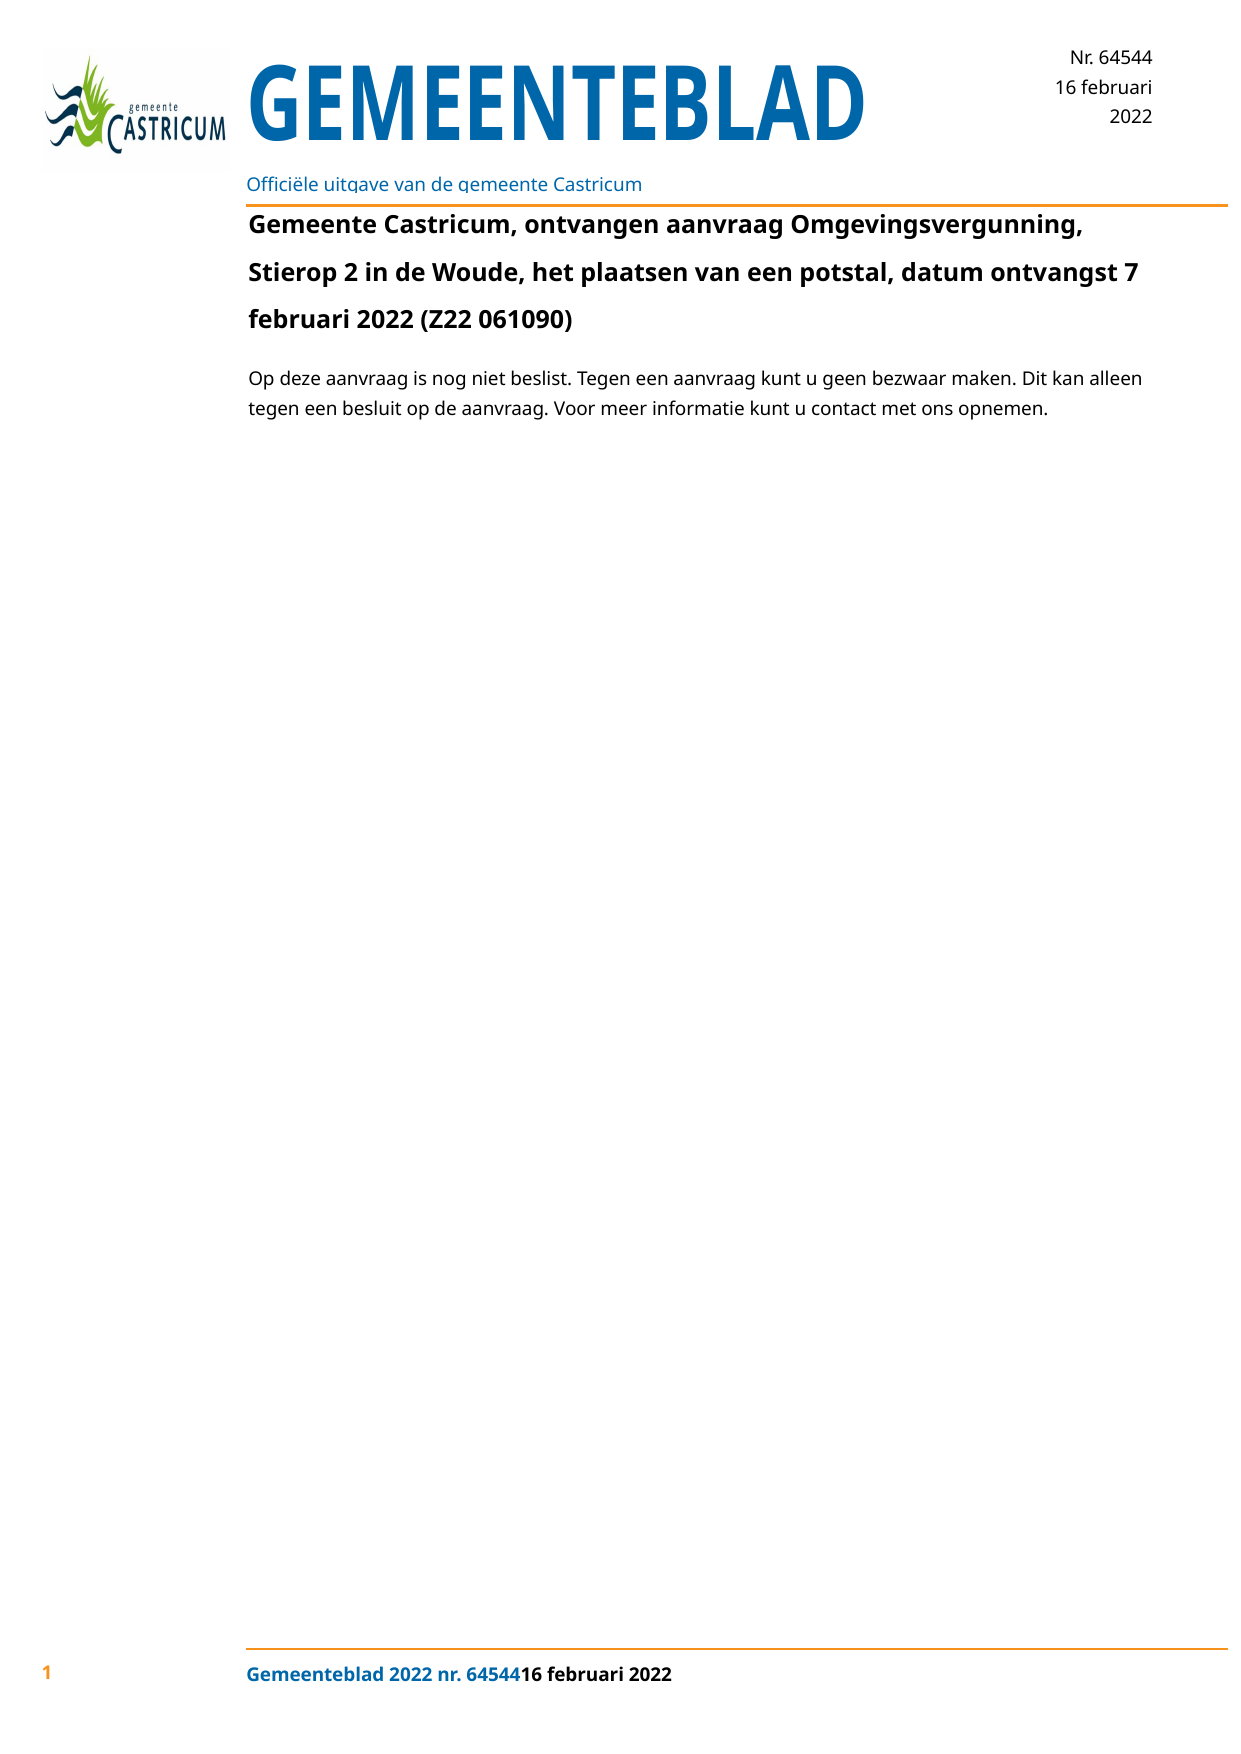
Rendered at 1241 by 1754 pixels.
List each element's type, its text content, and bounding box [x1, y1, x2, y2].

text Op deze aanvraag is nog niet beslist. Tegen een aanvraag kunt u geen bezwaar maken. Dit kan alleen tegen een besluit op de aanvraag. Voor meer informatie kunt u contact met ons opnemen. [248, 366, 1152, 421]
text Gemeente Castricum, ontvangen aanvraag Omgevingsvergunning, Stierop 2 in de Woude, het plaatsen van een potstal, datum ontvangst 7 februari 2022 (Z22 061090) [248, 207, 1152, 336]
picture [41, 47, 231, 172]
